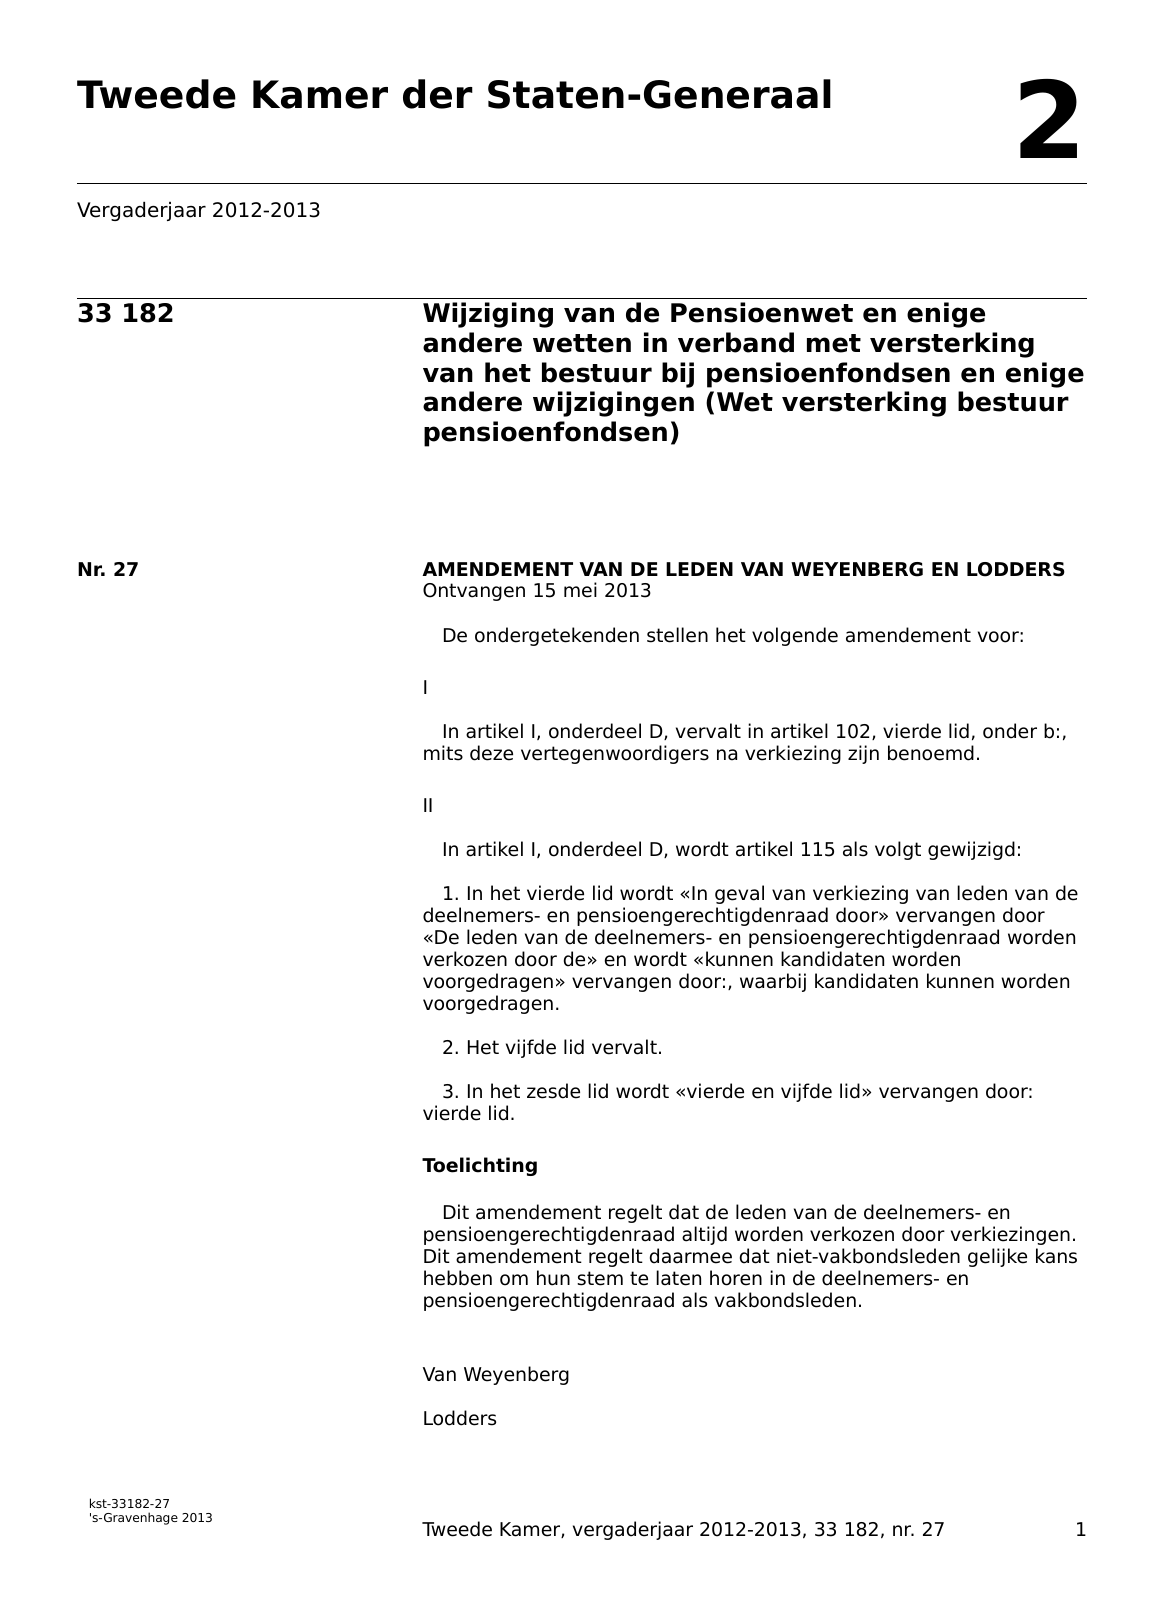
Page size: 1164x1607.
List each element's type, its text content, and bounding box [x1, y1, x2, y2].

text 1. In het vierde lid wordt «In geval van verkiezing van leden van de deelnemers- en pensioengerechtigdenraad door» vervangen door «De leden van de deelnemers- en pensioengerechtigdenraad worden verkozen door de» en wordt «kunnen kandidaten worden voorgedragen» vervangen door:, waarbij kandidaten kunnen worden voorgedragen. [422, 883, 1087, 1015]
text Ontvangen 15 mei 2013 [422, 580, 1087, 602]
subtitle Toelichting [422, 1155, 1087, 1177]
subtitle 33 182 Wijziging van de Pensioenwet en enige andere wetten in verband met versterking van het bestuur bij pensioenfondsen en enige andere wijzigingen (Wet versterking bestuur pensioenfondsen) [77, 299, 1087, 447]
text 2. Het vijfde lid vervalt. [422, 1037, 1087, 1059]
text In artikel I, onderdeel D, wordt artikel 115 als volgt gewijzigd: [422, 839, 1087, 861]
subtitle Nr. 27 AMENDEMENT VAN DE LEDEN VAN WEYENBERG EN LODDERS [77, 558, 1087, 580]
text 3. In het zesde lid wordt «vierde en vijfde lid» vervangen door: vierde lid. [422, 1081, 1087, 1125]
table_header Tweede Kamer der Staten-Generaal [77, 59, 886, 183]
table_header 2 [886, 59, 1087, 183]
text In artikel I, onderdeel D, vervalt in artikel 102, vierde lid, onder b:, mits deze vertegenwoordigers na verkiezing zijn benoemd. [422, 721, 1087, 765]
text Dit amendement regelt dat de leden van de deelnemers- en pensioengerechtigdenraad altijd worden verkozen door verkiezingen. Dit amendement regelt daarmee dat niet-vakbondsleden gelijke kans hebben om hun stem te laten horen in de deelnemers- en pensioengerechtigdenraad als vakbondsleden. [422, 1202, 1087, 1312]
table_cell Vergaderjaar 2012-2013 [77, 184, 1087, 298]
subtitle I [422, 677, 1087, 698]
subtitle II [422, 795, 1087, 817]
text kst-33182-27 [88, 1497, 323, 1511]
text Van Weyenberg Lodders [422, 1342, 1087, 1430]
text De ondergetekenden stellen het volgende amendement voor: [422, 624, 1087, 647]
text 's-Gravenhage 2013 [88, 1511, 323, 1525]
